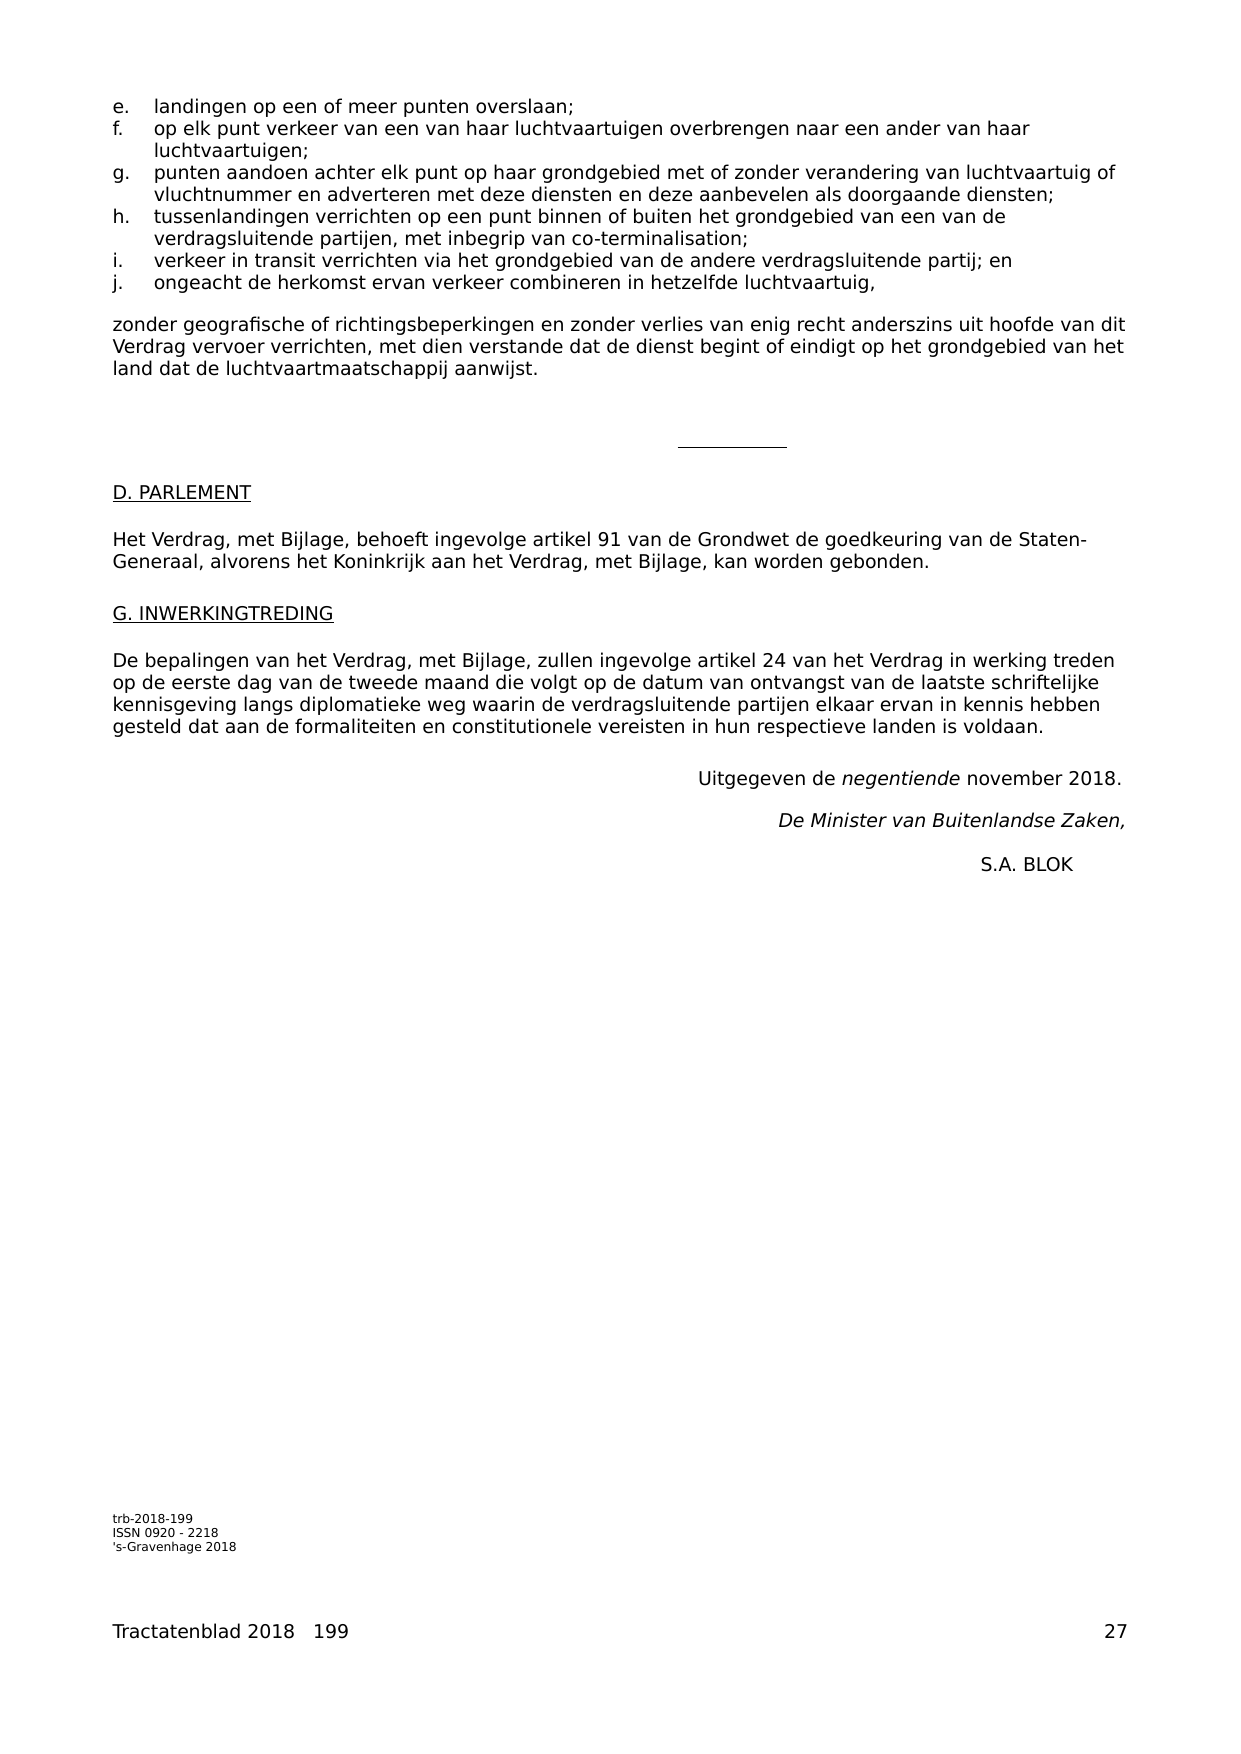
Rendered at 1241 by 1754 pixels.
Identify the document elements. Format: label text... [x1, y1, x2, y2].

text g. punten aandoen achter elk punt op haar grondgebied met of zonder verandering van luchtvaartuig of vluchtnummer en adverteren met deze diensten en deze aanbevelen als doorgaande diensten; [112, 162, 1128, 206]
text e. landingen op een of meer punten overslaan; [112, 96, 1128, 118]
text De Minister van Buitenlandse Zaken, S.A. BLOK [112, 809, 1128, 875]
text 's-Gravenhage 2018 [112, 1540, 346, 1554]
text h. tussenlandingen verrichten op een punt binnen of buiten het grondgebied van een van de verdragsluitende partijen, met inbegrip van co-terminalisation; [112, 206, 1128, 250]
text j. ongeacht de herkomst ervan verkeer combineren in hetzelfde luchtvaartuig, [112, 272, 1128, 294]
text Uitgegeven de negentiende november 2018. [112, 767, 1128, 789]
subtitle G. INWERKINGTREDING [112, 603, 1128, 624]
subtitle D. PARLEMENT [112, 482, 1128, 504]
text De bepalingen van het Verdrag, met Bijlage, zullen ingevolge artikel 24 van het Verdrag in werking treden op de eerste dag van de tweede maand die volgt op de datum van ontvangst van de laatste schriftelijke kennisgeving langs diplomatieke weg waarin de verdragsluitende partijen elkaar ervan in kennis hebben gesteld dat aan de formaliteiten en constitutionele vereisten in hun respectieve landen is voldaan. [112, 649, 1128, 737]
text f. op elk punt verkeer van een van haar luchtvaartuigen overbrengen naar een ander van haar luchtvaartuigen; [112, 118, 1128, 162]
text trb-2018-199 [112, 1512, 346, 1526]
text Het Verdrag, met Bijlage, behoeft ingevolge artikel 91 van de Grondwet de goedkeuring van de Staten-Generaal, alvorens het Koninkrijk aan het Verdrag, met Bijlage, kan worden gebonden. [112, 529, 1128, 573]
text zonder geografische of richtingsbeperkingen en zonder verlies van enig recht anderszins uit hoofde van dit Verdrag vervoer verrichten, met dien verstande dat de dienst begint of eindigt op het grondgebied van het land dat de luchtvaartmaatschappij aanwijst. [112, 314, 1128, 380]
text i. verkeer in transit verrichten via het grondgebied van de andere verdragsluitende partij; en [112, 250, 1128, 272]
text ISSN 0920 - 2218 [112, 1526, 346, 1540]
